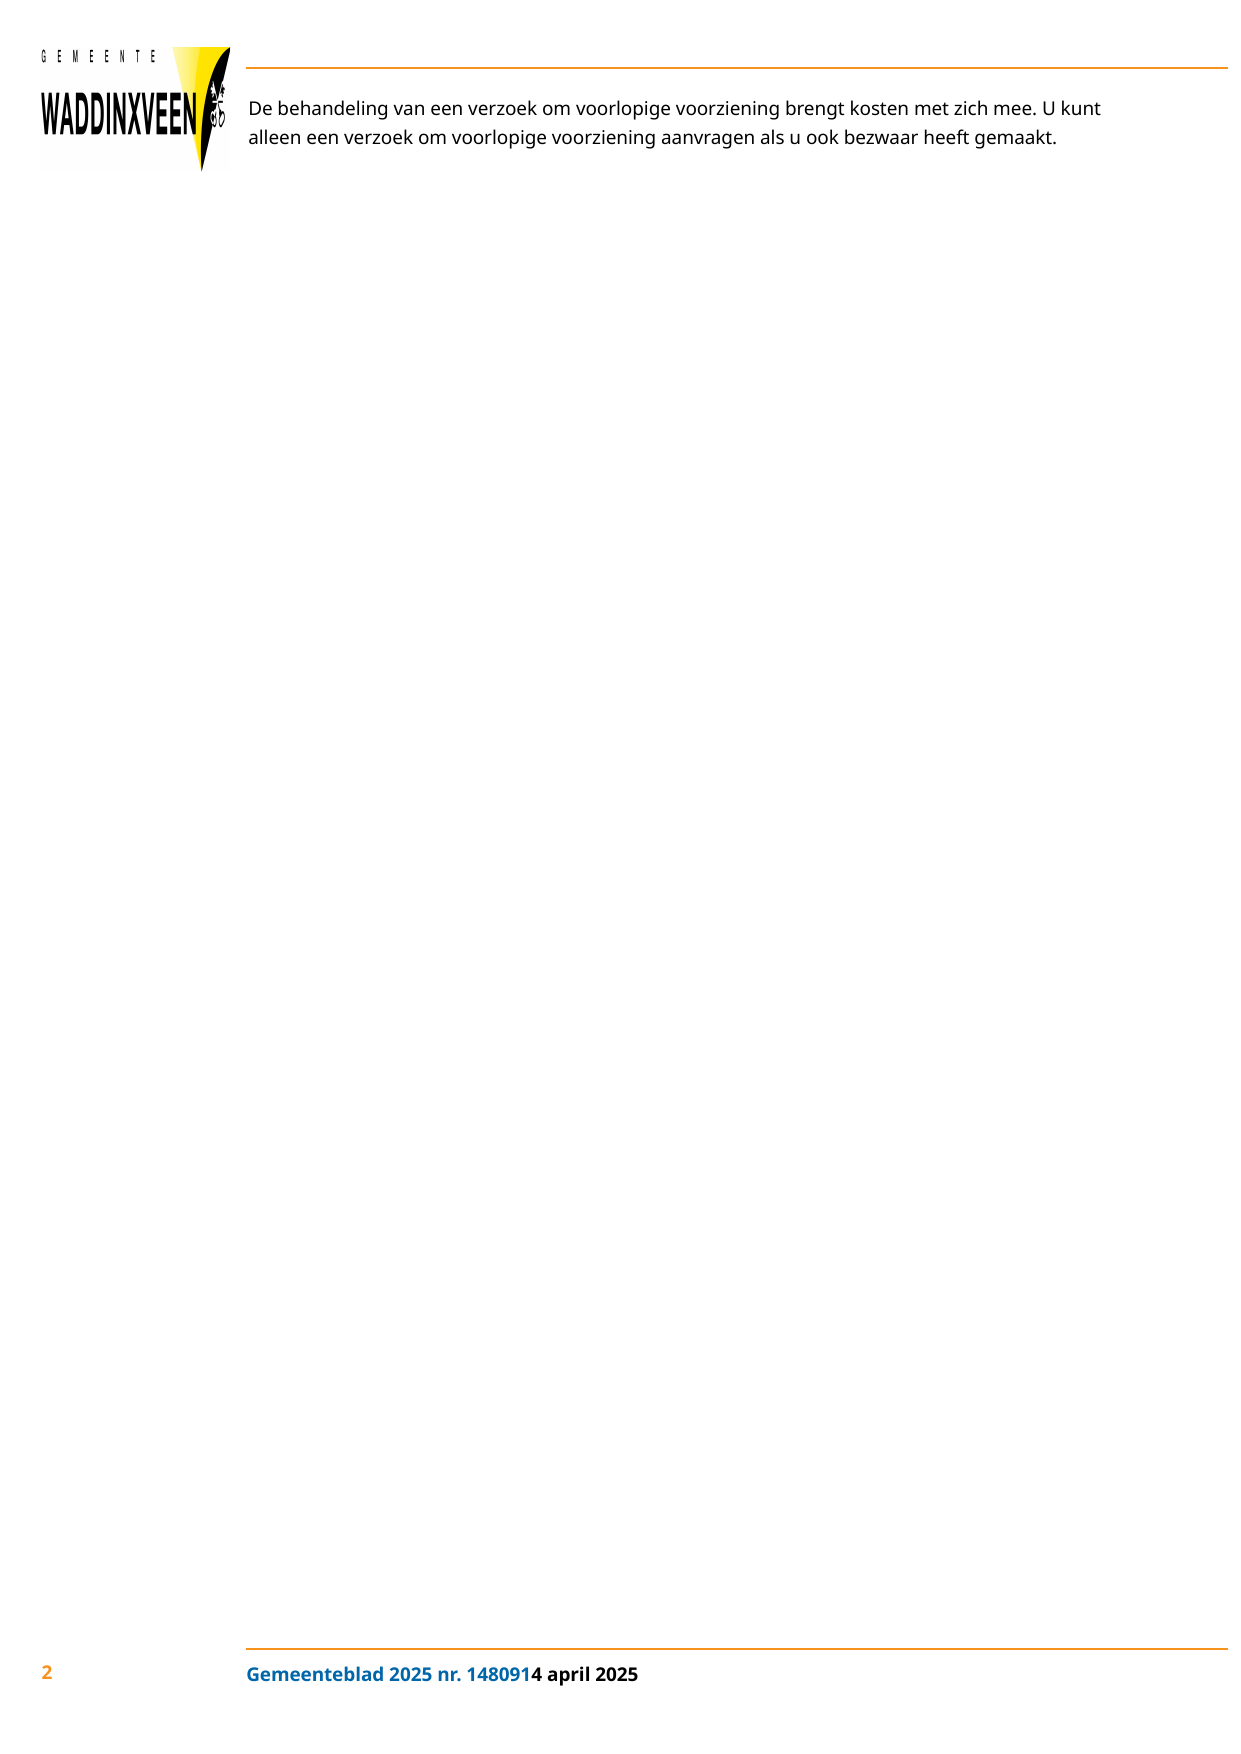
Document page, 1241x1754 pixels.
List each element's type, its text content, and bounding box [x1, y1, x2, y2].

text De behandeling van een verzoek om voorlopige voorziening brengt kosten met zich mee. U kunt alleen een verzoek om voorlopige voorziening aanvragen als u ook bezwaar heeft gemaakt. [248, 95, 1152, 150]
picture [41, 47, 231, 172]
